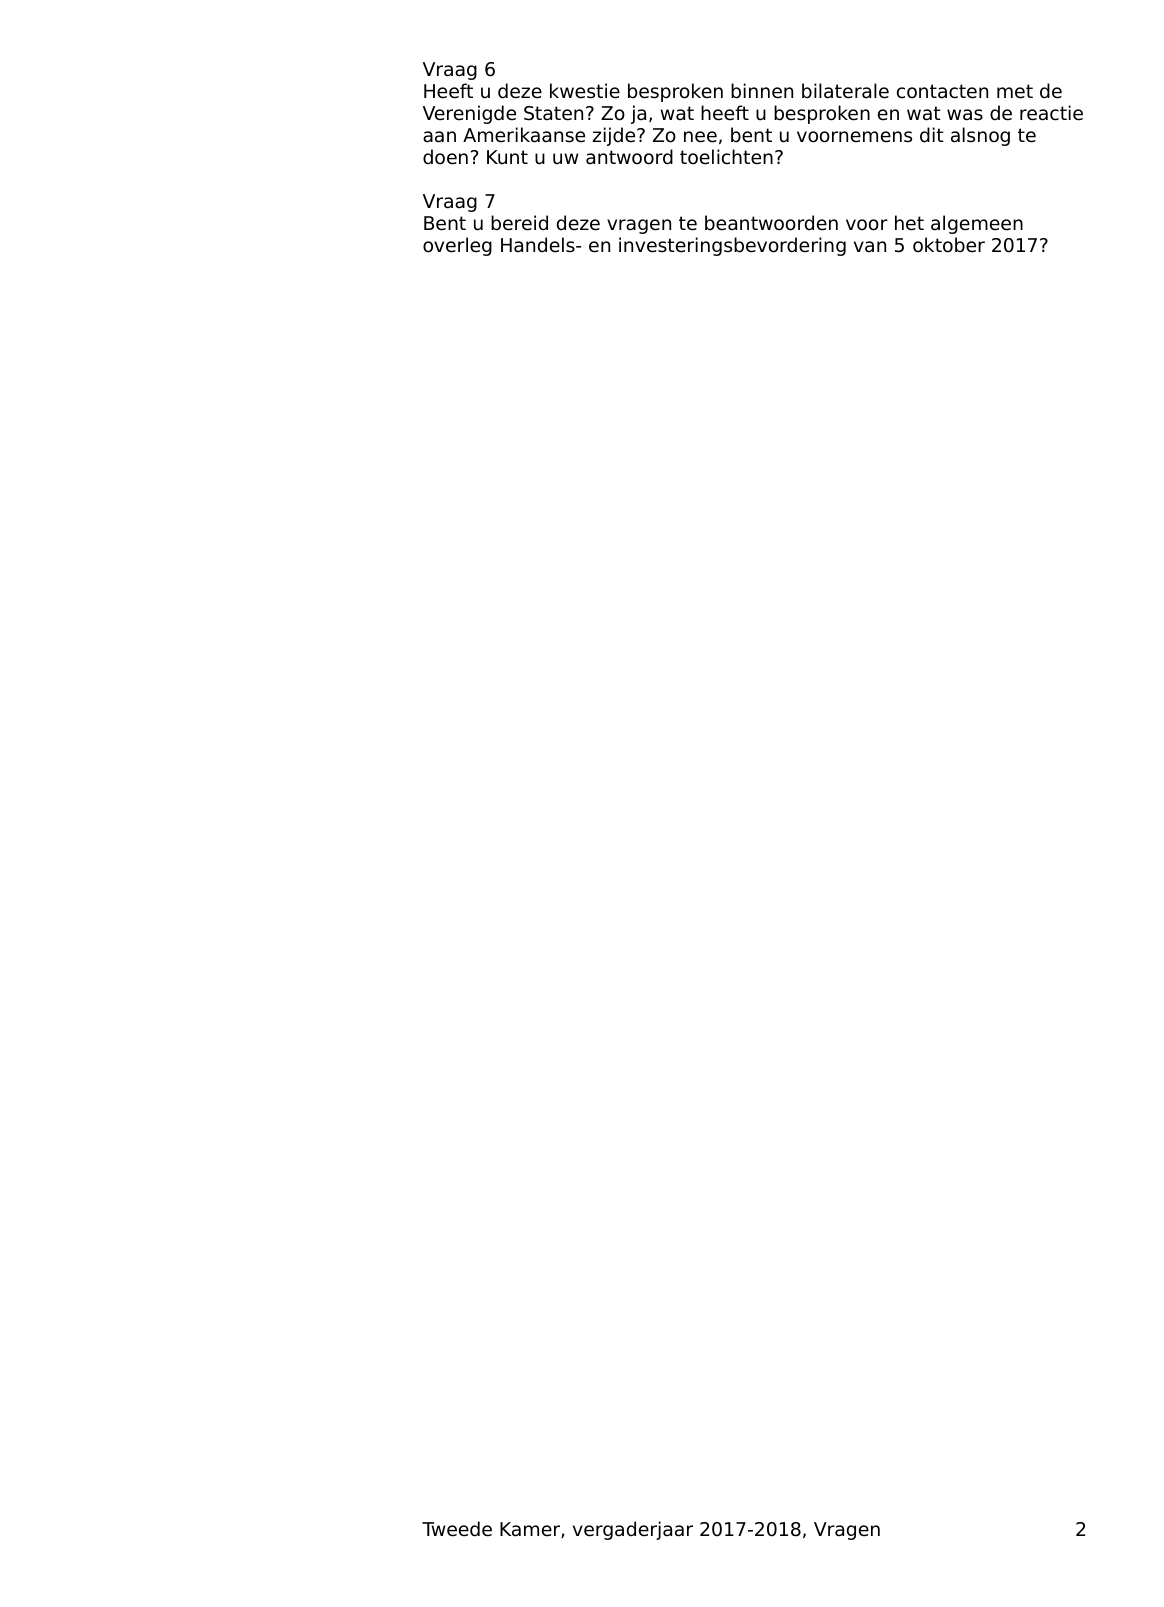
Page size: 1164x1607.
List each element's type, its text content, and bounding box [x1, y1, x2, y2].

text Bent u bereid deze vragen te beantwoorden voor het algemeen overleg Handels- en investeringsbevordering van 5 oktober 2017? [422, 213, 1087, 257]
text Heeft u deze kwestie besproken binnen bilaterale contacten met de Verenigde Staten? Zo ja, wat heeft u besproken en wat was de reactie aan Amerikaanse zijde? Zo nee, bent u voornemens dit alsnog te doen? Kunt u uw antwoord toelichten? [422, 81, 1087, 169]
text Vraag 7 [422, 191, 1087, 213]
text Vraag 6 [422, 59, 1087, 81]
